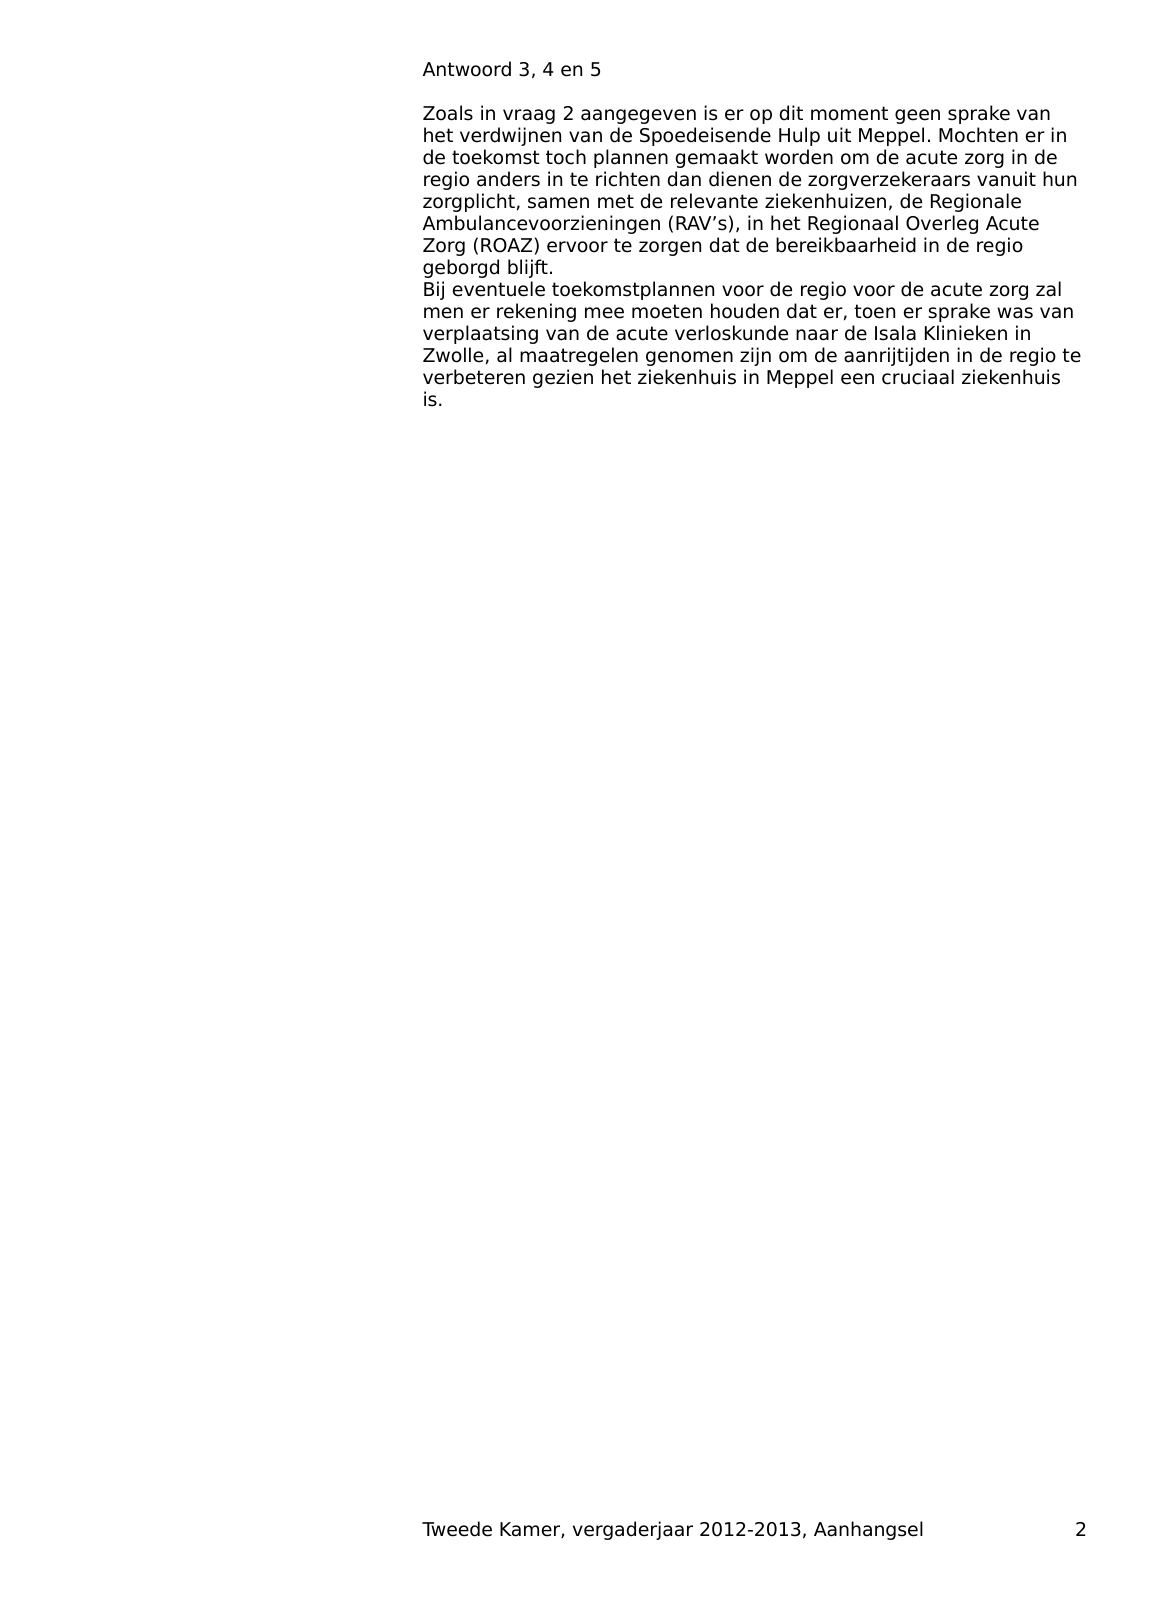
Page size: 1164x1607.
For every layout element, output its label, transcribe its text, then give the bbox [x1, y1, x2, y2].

text Antwoord 3, 4 en 5 [422, 59, 1087, 81]
text Zoals in vraag 2 aangegeven is er op dit moment geen sprake van het verdwijnen van de Spoedeisende Hulp uit Meppel. Mochten er in de toekomst toch plannen gemaakt worden om de acute zorg in de regio anders in te richten dan dienen de zorgverzekeraars vanuit hun zorgplicht, samen met de relevante ziekenhuizen, de Regionale Ambulancevoorzieningen (RAV’s), in het Regionaal Overleg Acute Zorg (ROAZ) ervoor te zorgen dat de bereikbaarheid in de regio geborgd blijft. [422, 103, 1087, 279]
text Bij eventuele toekomstplannen voor de regio voor de acute zorg zal men er rekening mee moeten houden dat er, toen er sprake was van verplaatsing van de acute verloskunde naar de Isala Klinieken in Zwolle, al maatregelen genomen zijn om de aanrijtijden in de regio te verbeteren gezien het ziekenhuis in Meppel een cruciaal ziekenhuis is. [422, 279, 1087, 411]
